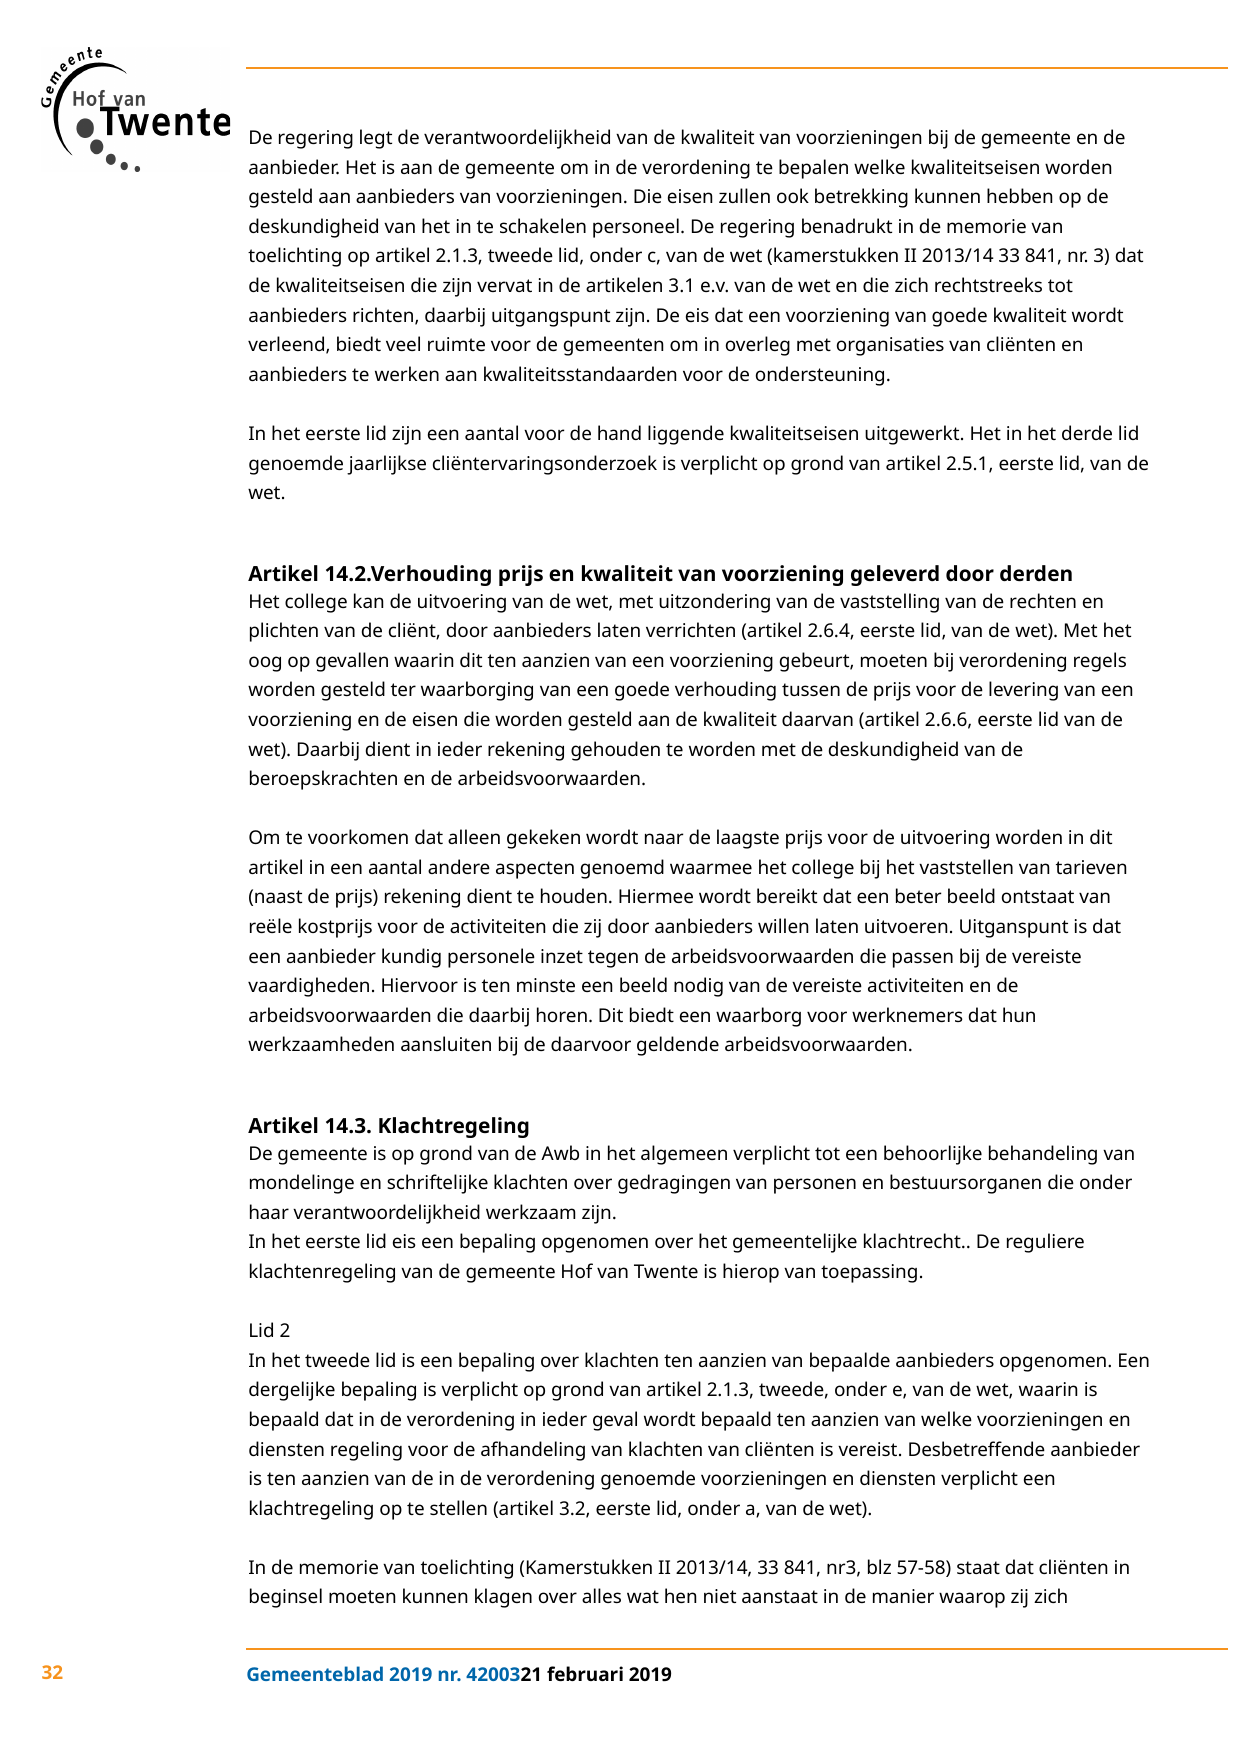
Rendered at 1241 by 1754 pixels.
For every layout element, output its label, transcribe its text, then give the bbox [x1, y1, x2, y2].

text In het eerste lid eis een bepaling opgenomen over het gemeentelijke klachtrecht.. De reguliere klachtenregeling van de gemeente Hof van Twente is hierop van toepassing. [248, 1229, 1152, 1284]
text In de memorie van toelichting (Kamerstukken II 2013/14, 33 841, nr3, blz 57-58) staat dat cliënten in beginsel moeten kunnen klagen over alles wat hen niet aanstaat in de manier waarop zij zich [248, 1554, 1152, 1609]
text Artikel 14.3. Klachtregeling [248, 1112, 1152, 1140]
text In het tweede lid is een bepaling over klachten ten aanzien van bepaalde aanbieders opgenomen. Een dergelijke bepaling is verplicht op grond van artikel 2.1.3, tweede, onder e, van de wet, waarin is bepaald dat in de verordening in ieder geval wordt bepaald ten aanzien van welke voorzieningen en diensten regeling voor de afhandeling van klachten van cliënten is vereist. Desbetreffende aanbieder is ten aanzien van de in de verordening genoemde voorzieningen en diensten verplicht een klachtregeling op te stellen (artikel 3.2, eerste lid, onder a, van de wet). [248, 1347, 1152, 1521]
picture [41, 47, 231, 172]
text Lid 2 [248, 1317, 1152, 1343]
text De regering legt de verantwoordelijkheid van de kwaliteit van voorzieningen bij de gemeente en de aanbieder. Het is aan de gemeente om in de verordening te bepalen welke kwaliteitseisen worden gesteld aan aanbieders van voorzieningen. Die eisen zullen ook betrekking kunnen hebben op de deskundigheid van het in te schakelen personeel. De regering benadrukt in de memorie van toelichting op artikel 2.1.3, tweede lid, onder c, van de wet (kamerstukken II 2013/14 33 841, nr. 3) dat de kwaliteitseisen die zijn vervat in de artikelen 3.1 e.v. van de wet en die zich rechtstreeks tot aanbieders richten, daarbij uitgangspunt zijn. De eis dat een voorziening van goede kwaliteit wordt verleend, biedt veel ruimte voor de gemeenten om in overleg met organisaties van cliënten en aanbieders te werken aan kwaliteitsstandaarden voor de ondersteuning. [248, 124, 1152, 387]
text De gemeente is op grond van de Awb in het algemeen verplicht tot een behoorlijke behandeling van mondelinge en schriftelijke klachten over gedragingen van personen en bestuursorganen die onder haar verantwoordelijkheid werkzaam zijn. [248, 1140, 1152, 1225]
text Artikel 14.2.Verhouding prijs en kwaliteit van voorziening geleverd door derden [248, 559, 1152, 588]
text Het college kan de uitvoering van de wet, met uitzondering van de vaststelling van de rechten en plichten van de cliënt, door aanbieders laten verrichten (artikel 2.6.4, eerste lid, van de wet). Met het oog op gevallen waarin dit ten aanzien van een voorziening gebeurt, moeten bij verordening regels worden gesteld ter waarborging van een goede verhouding tussen de prijs voor de levering van een voorziening en de eisen die worden gesteld aan de kwaliteit daarvan (artikel 2.6.6, eerste lid van de wet). Daarbij dient in ieder rekening gehouden te worden met de deskundigheid van de beroepskrachten en de arbeidsvoorwaarden. [248, 588, 1152, 791]
text Om te voorkomen dat alleen gekeken wordt naar de laagste prijs voor de uitvoering worden in dit artikel in een aantal andere aspecten genoemd waarmee het college bij het vaststellen van tarieven (naast de prijs) rekening dient te houden. Hiermee wordt bereikt dat een beter beeld ontstaat van reële kostprijs voor de activiteiten die zij door aanbieders willen laten uitvoeren. Uitganspunt is dat een aanbieder kundig personele inzet tegen de arbeidsvoorwaarden die passen bij de vereiste vaardigheden. Hiervoor is ten minste een beeld nodig van de vereiste activiteiten en de arbeidsvoorwaarden die daarbij horen. Dit biedt een waarborg voor werknemers dat hun werkzaamheden aansluiten bij de daarvoor geldende arbeidsvoorwaarden. [248, 824, 1152, 1057]
text In het eerste lid zijn een aantal voor de hand liggende kwaliteitseisen uitgewerkt. Het in het derde lid genoemde jaarlijkse cliëntervaringsonderzoek is verplicht op grond van artikel 2.5.1, eerste lid, van de wet. [248, 420, 1152, 505]
